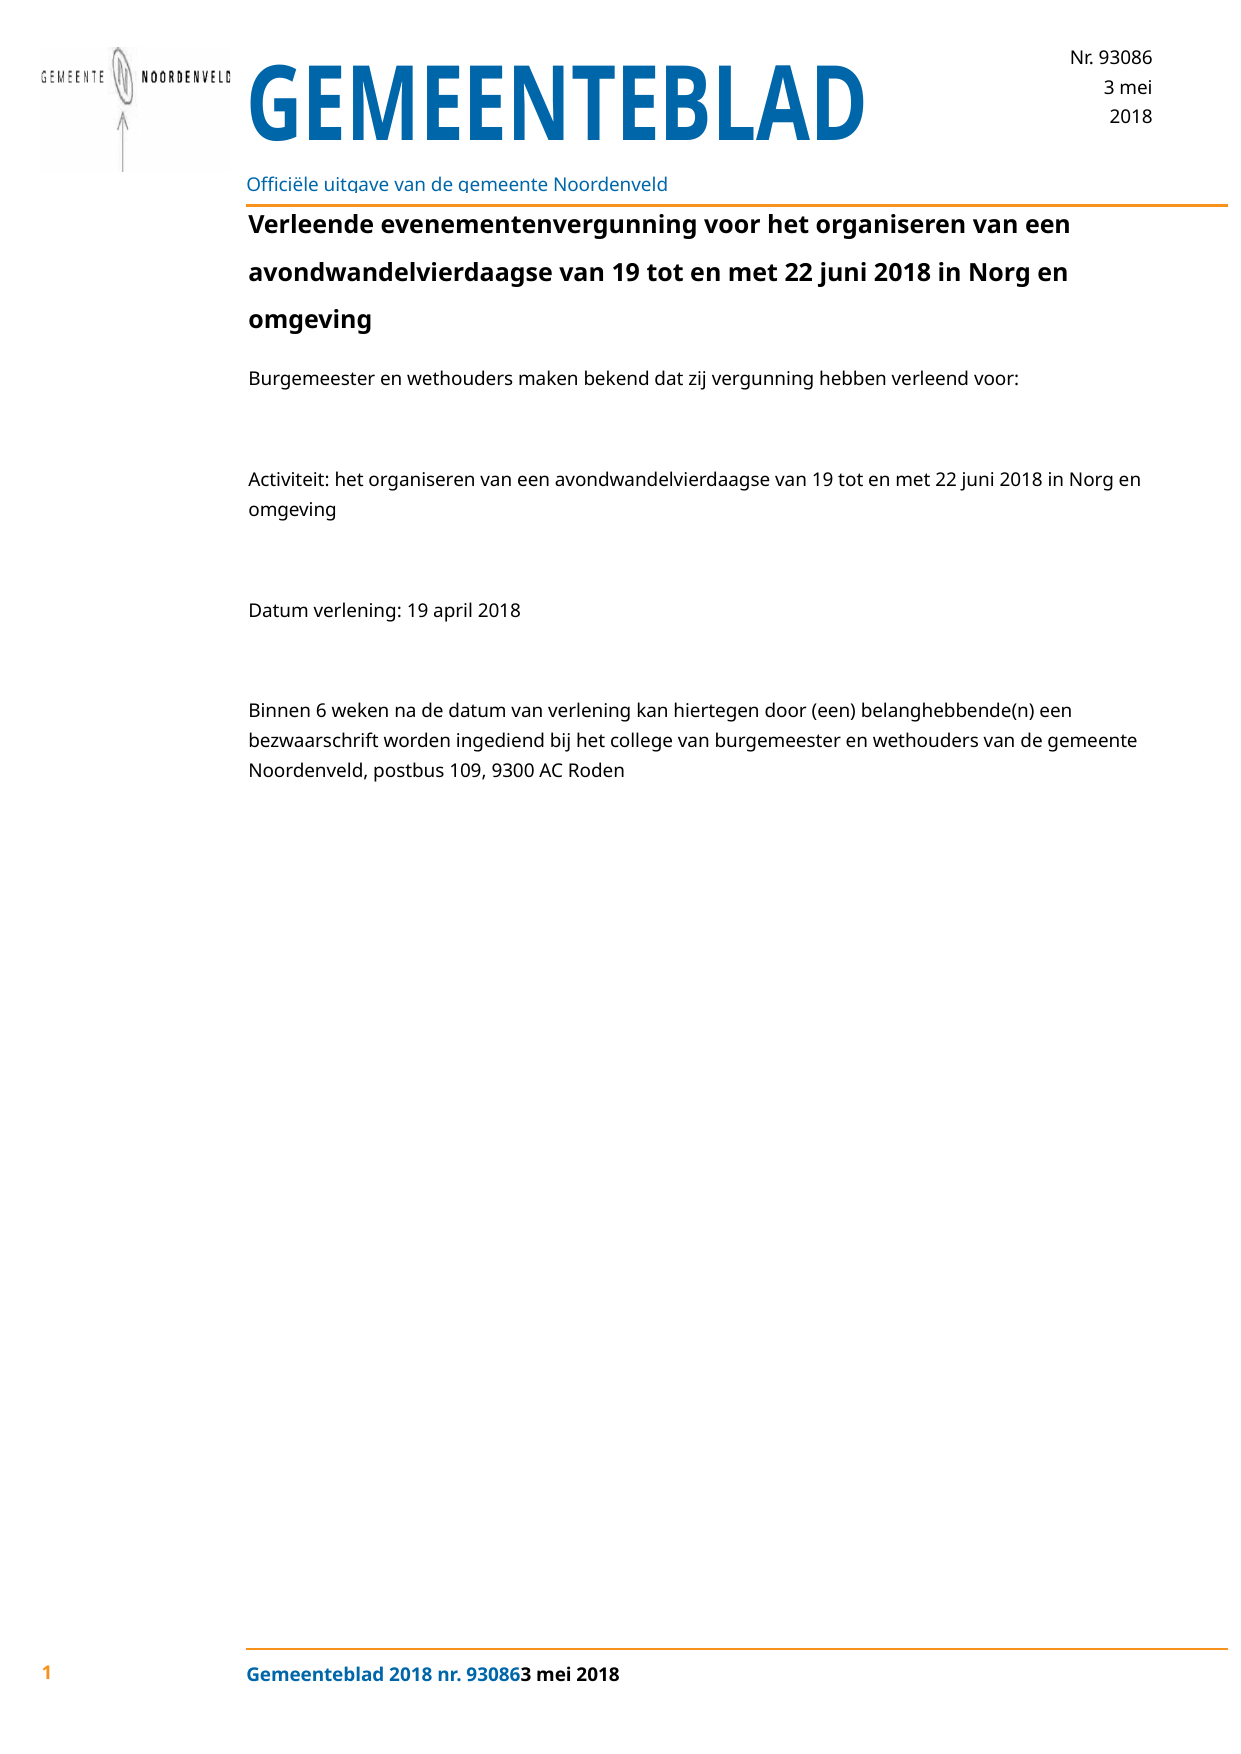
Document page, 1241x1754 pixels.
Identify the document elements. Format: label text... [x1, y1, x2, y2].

text Burgemeester en wethouders maken bekend dat zij vergunning hebben verleend voor: [248, 366, 1152, 391]
text Activiteit: het organiseren van een avondwandelvierdaagse van 19 tot en met 22 juni 2018 in Norg en omgeving [248, 466, 1152, 522]
text Datum verlening: 19 april 2018 [248, 597, 1152, 622]
text Verleende evenementenvergunning voor het organiseren van een avondwandelvierdaagse van 19 tot en met 22 juni 2018 in Norg en omgeving [248, 207, 1152, 336]
picture [41, 47, 231, 172]
text Binnen 6 weken na de datum van verlening kan hiertegen door (een) belanghebbende(n) een bezwaarschrift worden ingediend bij het college van burgemeester en wethouders van de gemeente Noordenveld, postbus 109, 9300 AC Roden [248, 698, 1152, 782]
